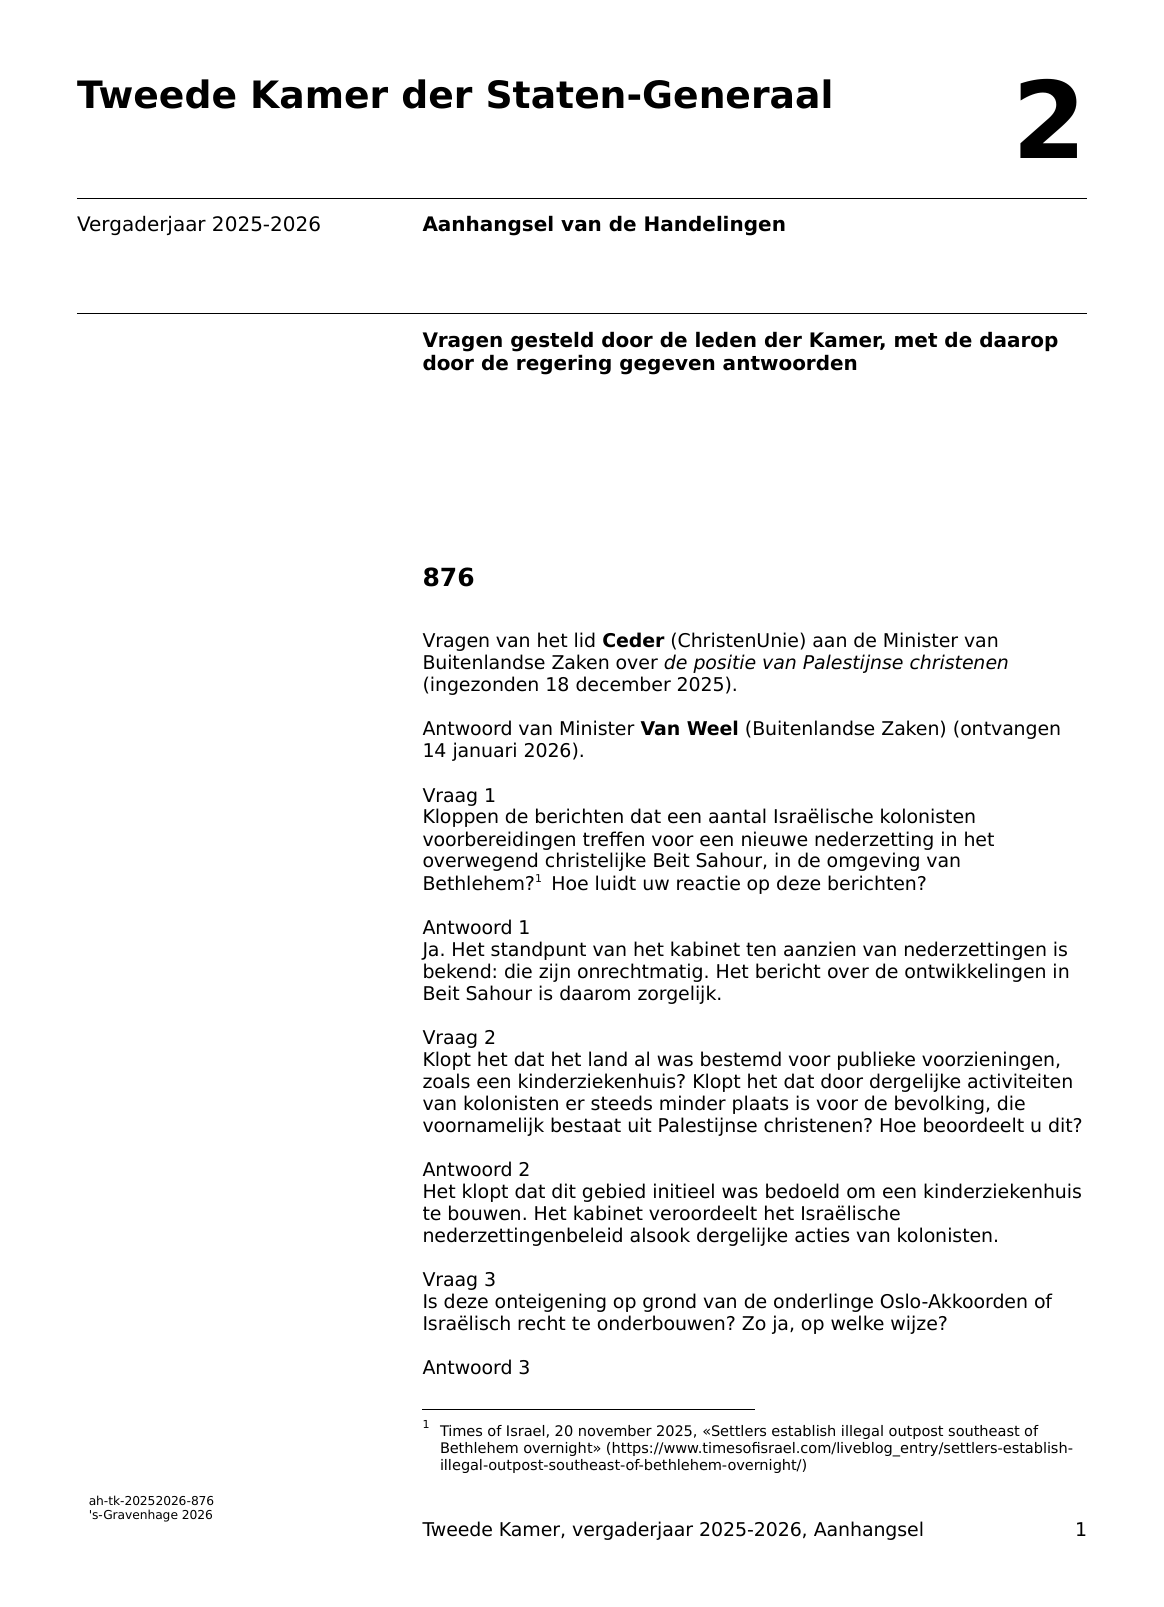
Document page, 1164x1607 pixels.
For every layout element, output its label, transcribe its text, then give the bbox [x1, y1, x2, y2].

table_cell [77, 314, 422, 375]
text Antwoord 2 [422, 1159, 1087, 1181]
text Vraag 1 [422, 784, 1087, 806]
table_cell Aanhangsel van de Handelingen [422, 199, 1087, 313]
table_header 2 [886, 59, 1087, 198]
text Antwoord van Minister Van Weel (Buitenlandse Zaken) (ontvangen 14 januari 2026). [422, 718, 1087, 762]
table_header Tweede Kamer der Staten-Generaal [77, 59, 886, 198]
text Klopt het dat het land al was bestemd voor publieke voorzieningen, zoals een kinderziekenhuis? Klopt het dat door dergelijke activiteiten van kolonisten er steeds minder plaats is voor de bevolking, die voornamelijk bestaat uit Palestijnse christenen? Hoe beoordeelt u dit? [422, 1049, 1087, 1137]
text Kloppen de berichten dat een aantal Israëlische kolonisten voorbereidingen treffen voor een nieuwe nederzetting in het overwegend christelijke Beit Sahour, in de omgeving van Bethlehem? Hoe luidt uw reactie op deze berichten? [422, 806, 1087, 894]
table_cell Vergaderjaar 2025-2026 [77, 199, 422, 313]
text Ja. Het standpunt van het kabinet ten aanzien van nederzettingen is bekend: die zijn onrechtmatig. Het bericht over de ontwikkelingen in Beit Sahour is daarom zorgelijk. [422, 938, 1087, 1004]
text Vraag 2 [422, 1027, 1087, 1049]
table_cell Vragen gesteld door de leden der Kamer, met de daarop door de regering gegeven antwoorden [422, 314, 1087, 375]
text Het klopt dat dit gebied initieel was bedoeld om een kinderziekenhuis te bouwen. Het kabinet veroordeelt het Israëlische nederzettingenbeleid alsook dergelijke acties van kolonisten. [422, 1181, 1087, 1247]
text Antwoord 1 [422, 917, 1087, 938]
text ah-tk-20252026-876 [88, 1494, 323, 1508]
text Is deze onteigening op grond van de onderlinge Oslo-Akkoorden of Israëlisch recht te onderbouwen? Zo ja, op welke wijze? [422, 1291, 1087, 1335]
text Antwoord 3 [422, 1357, 1087, 1379]
text 876 [422, 563, 1087, 592]
text Vraag 3 [422, 1269, 1087, 1291]
text 's-Gravenhage 2026 [88, 1508, 323, 1522]
text Times of Israel, 20 november 2025, «Settlers establish illegal outpost southeast of Bethlehem overnight» (https://www.timesofisrael.com/liveblog_entry/settlers-establish-illegal-outpost-southeast-of-bethlehem-overnight/) [422, 1418, 1087, 1474]
text Vragen van het lid Ceder (ChristenUnie) aan de Minister van Buitenlandse Zaken over de positie van Palestijnse christenen (ingezonden 18 december 2025). [422, 630, 1087, 696]
